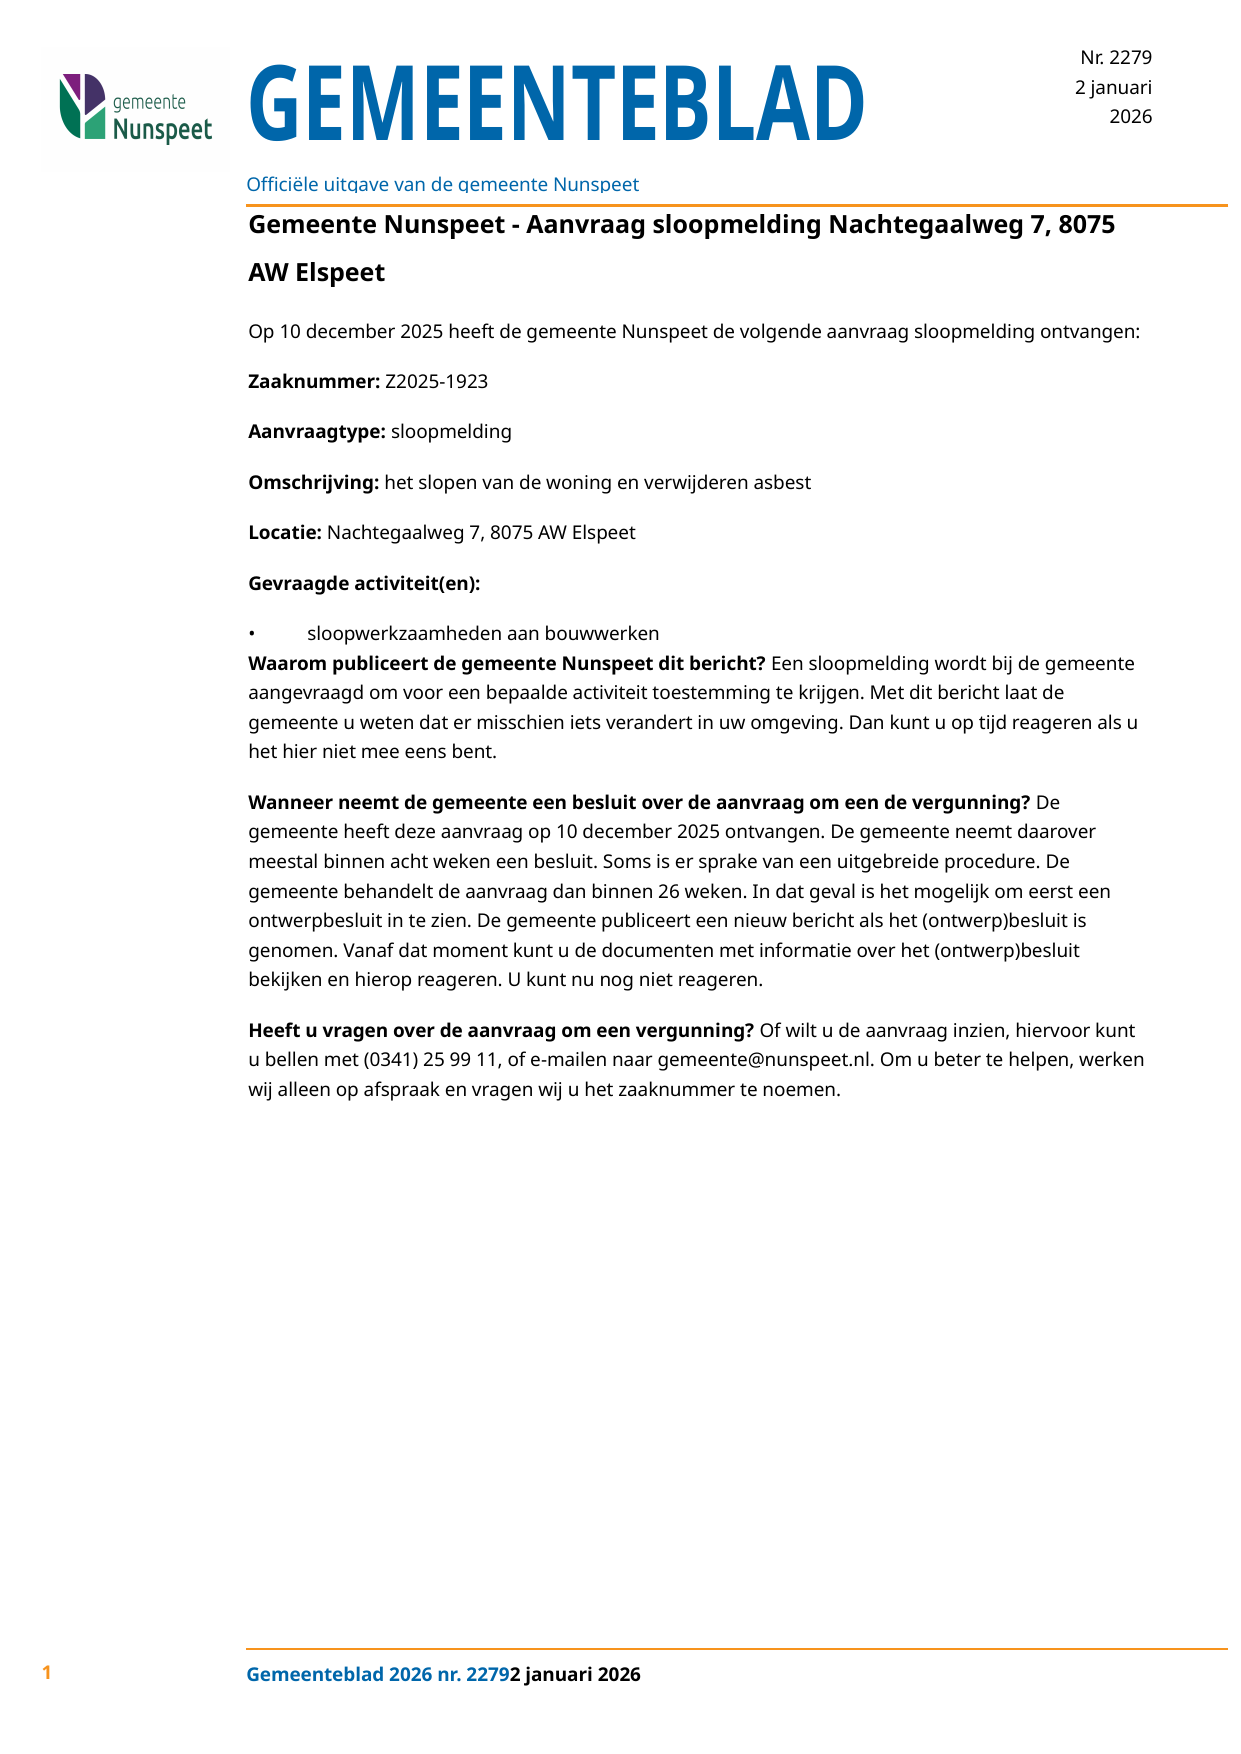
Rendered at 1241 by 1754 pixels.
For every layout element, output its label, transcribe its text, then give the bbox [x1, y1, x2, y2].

text Aanvraagtype: sloopmelding [248, 419, 1152, 444]
text Op 10 december 2025 heeft de gemeente Nunspeet de volgende aanvraag sloopmelding ontvangen: [248, 318, 1152, 344]
text Waarom publiceert de gemeente Nunspeet dit bericht? Een sloopmelding wordt bij de gemeente aangevraagd om voor een bepaalde activiteit toestemming te krijgen. Met dit bericht laat de gemeente u weten dat er misschien iets verandert in uw omgeving. Dan kunt u op tijd reageren als u het hier niet mee eens bent. [248, 650, 1152, 764]
text Locatie: Nachtegaalweg 7, 8075 AW Elspeet [248, 519, 1152, 545]
text Wanneer neemt de gemeente een besluit over de aanvraag om een de vergunning? De gemeente heeft deze aanvraag op 10 december 2025 ontvangen. De gemeente neemt daarover meestal binnen acht weken een besluit. Soms is er sprake van een uitgebreide procedure. De gemeente behandelt de aanvraag dan binnen 26 weken. In dat geval is het mogelijk om eerst een ontwerpbesluit in te zien. De gemeente publiceert een nieuw bericht als het (ontwerp)besluit is genomen. Vanaf dat moment kunt u de documenten met informatie over het (ontwerp)besluit bekijken en hierop reageren. U kunt nu nog niet reageren. [248, 789, 1152, 992]
picture [41, 47, 231, 172]
text Gevraagde activiteit(en): [248, 570, 1152, 596]
text Gemeente Nunspeet - Aanvraag sloopmelding Nachtegaalweg 7, 8075 AW Elspeet [248, 207, 1152, 288]
text Zaaknummer: Z2025-1923 [248, 368, 1152, 394]
text Heeft u vragen over de aanvraag om een vergunning? Of wilt u de aanvraag inzien, hiervoor kunt u bellen met (0341) 25 99 11, of e-mailen naar gemeente@nunspeet.nl. Om u beter te helpen, werken wij alleen op afspraak en vragen wij u het zaaknummer te noemen. [248, 1017, 1152, 1102]
list sloopwerkzaamheden aan bouwwerken [248, 620, 1152, 646]
text Omschrijving: het slopen van de woning en verwijderen asbest [248, 469, 1152, 495]
